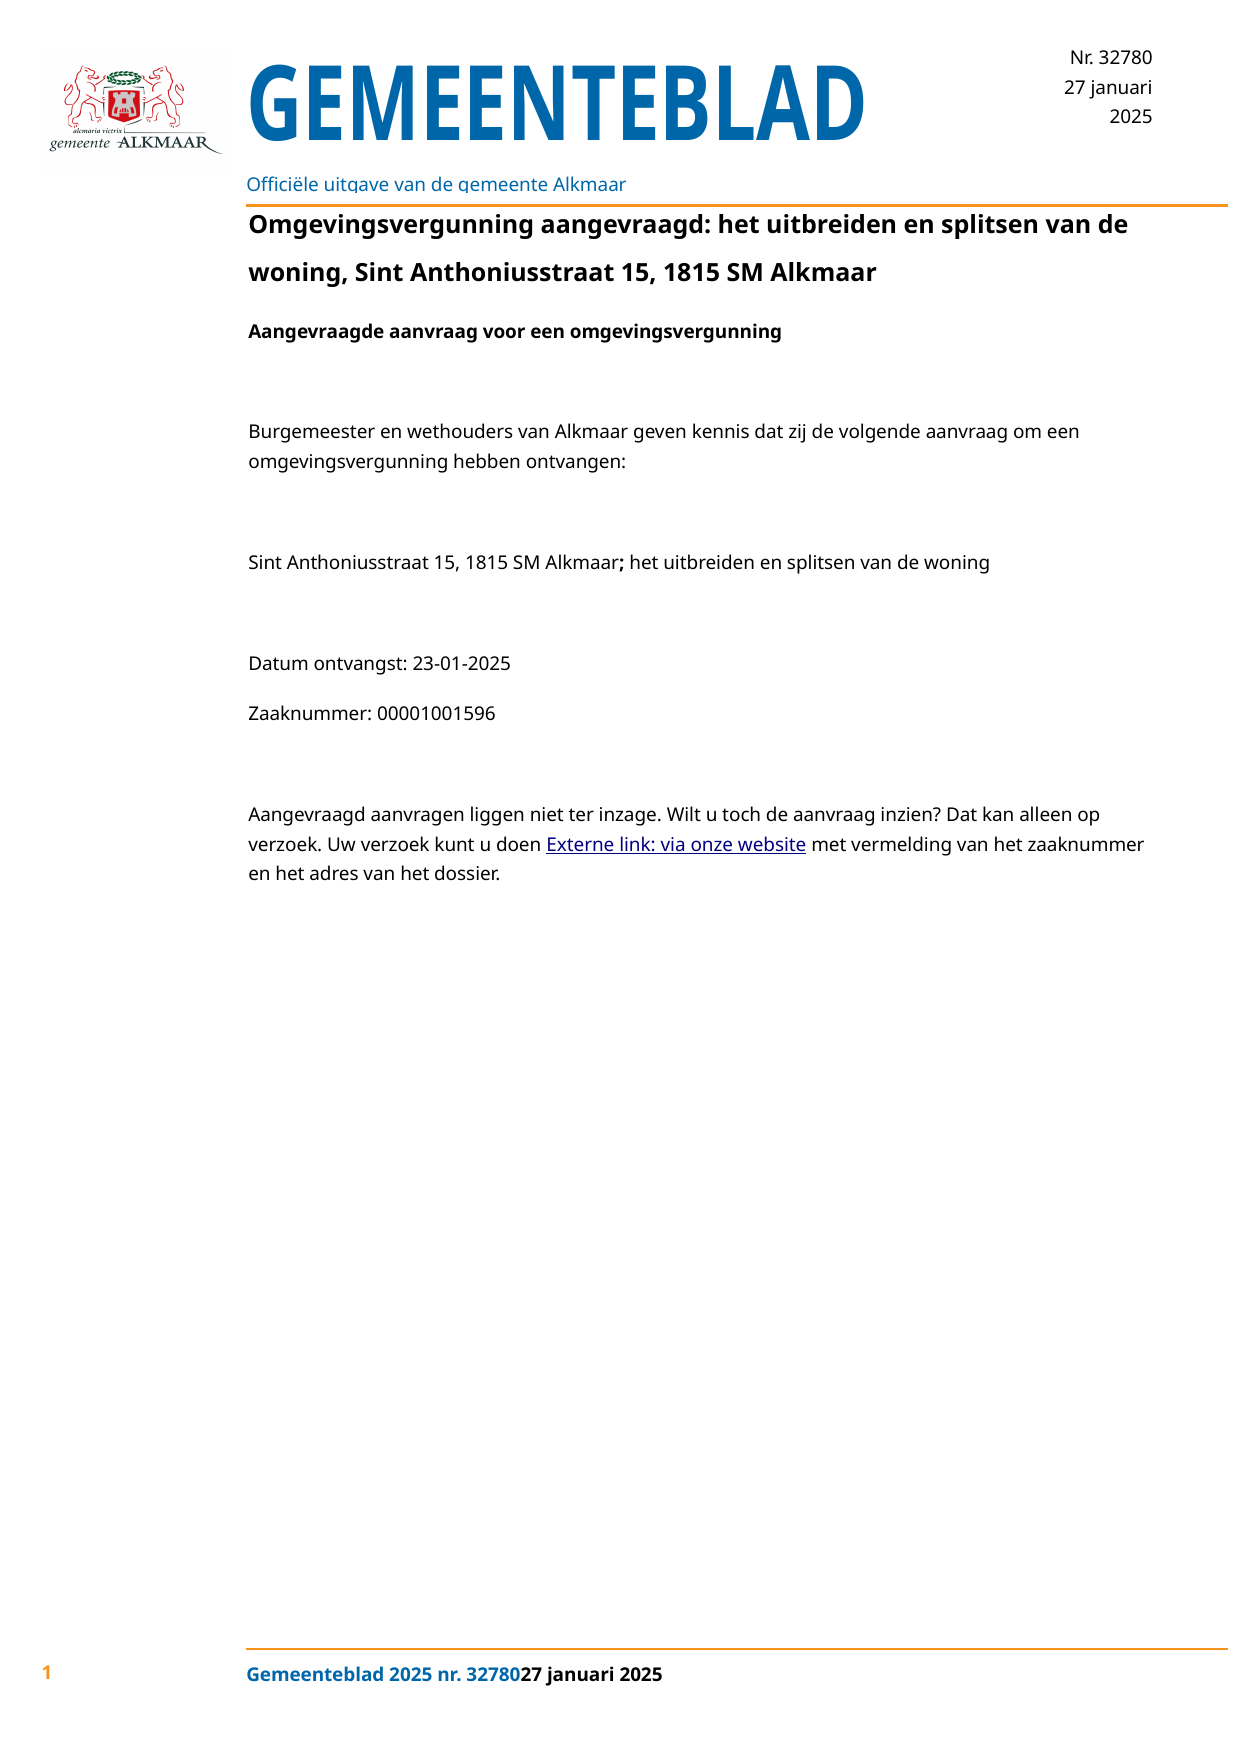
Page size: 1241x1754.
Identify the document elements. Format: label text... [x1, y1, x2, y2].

picture [41, 47, 231, 172]
text Omgevingsvergunning aangevraagd: het uitbreiden en splitsen van de woning, Sint Anthoniusstraat 15, 1815 SM Alkmaar [248, 207, 1152, 288]
text Burgemeester en wethouders van Alkmaar geven kennis dat zij de volgende aanvraag om een omgevingsvergunning hebben ontvangen: [248, 419, 1152, 474]
text Datum ontvangst: 23-01-2025 [248, 650, 1152, 676]
text Zaaknummer: 00001001596 [248, 700, 1152, 726]
text Aangevraagd aanvragen liggen niet ter inzage. Wilt u toch de aanvraag inzien? Dat kan alleen op verzoek. Uw verzoek kunt u doen Externe link: via onze website met vermelding van het zaaknummer en het adres van het dossier. [248, 801, 1152, 886]
text Sint Anthoniusstraat 15, 1815 SM Alkmaar; het uitbreiden en splitsen van de woning [248, 549, 1152, 575]
text Aangevraagde aanvraag voor een omgevingsvergunning [248, 318, 1152, 344]
